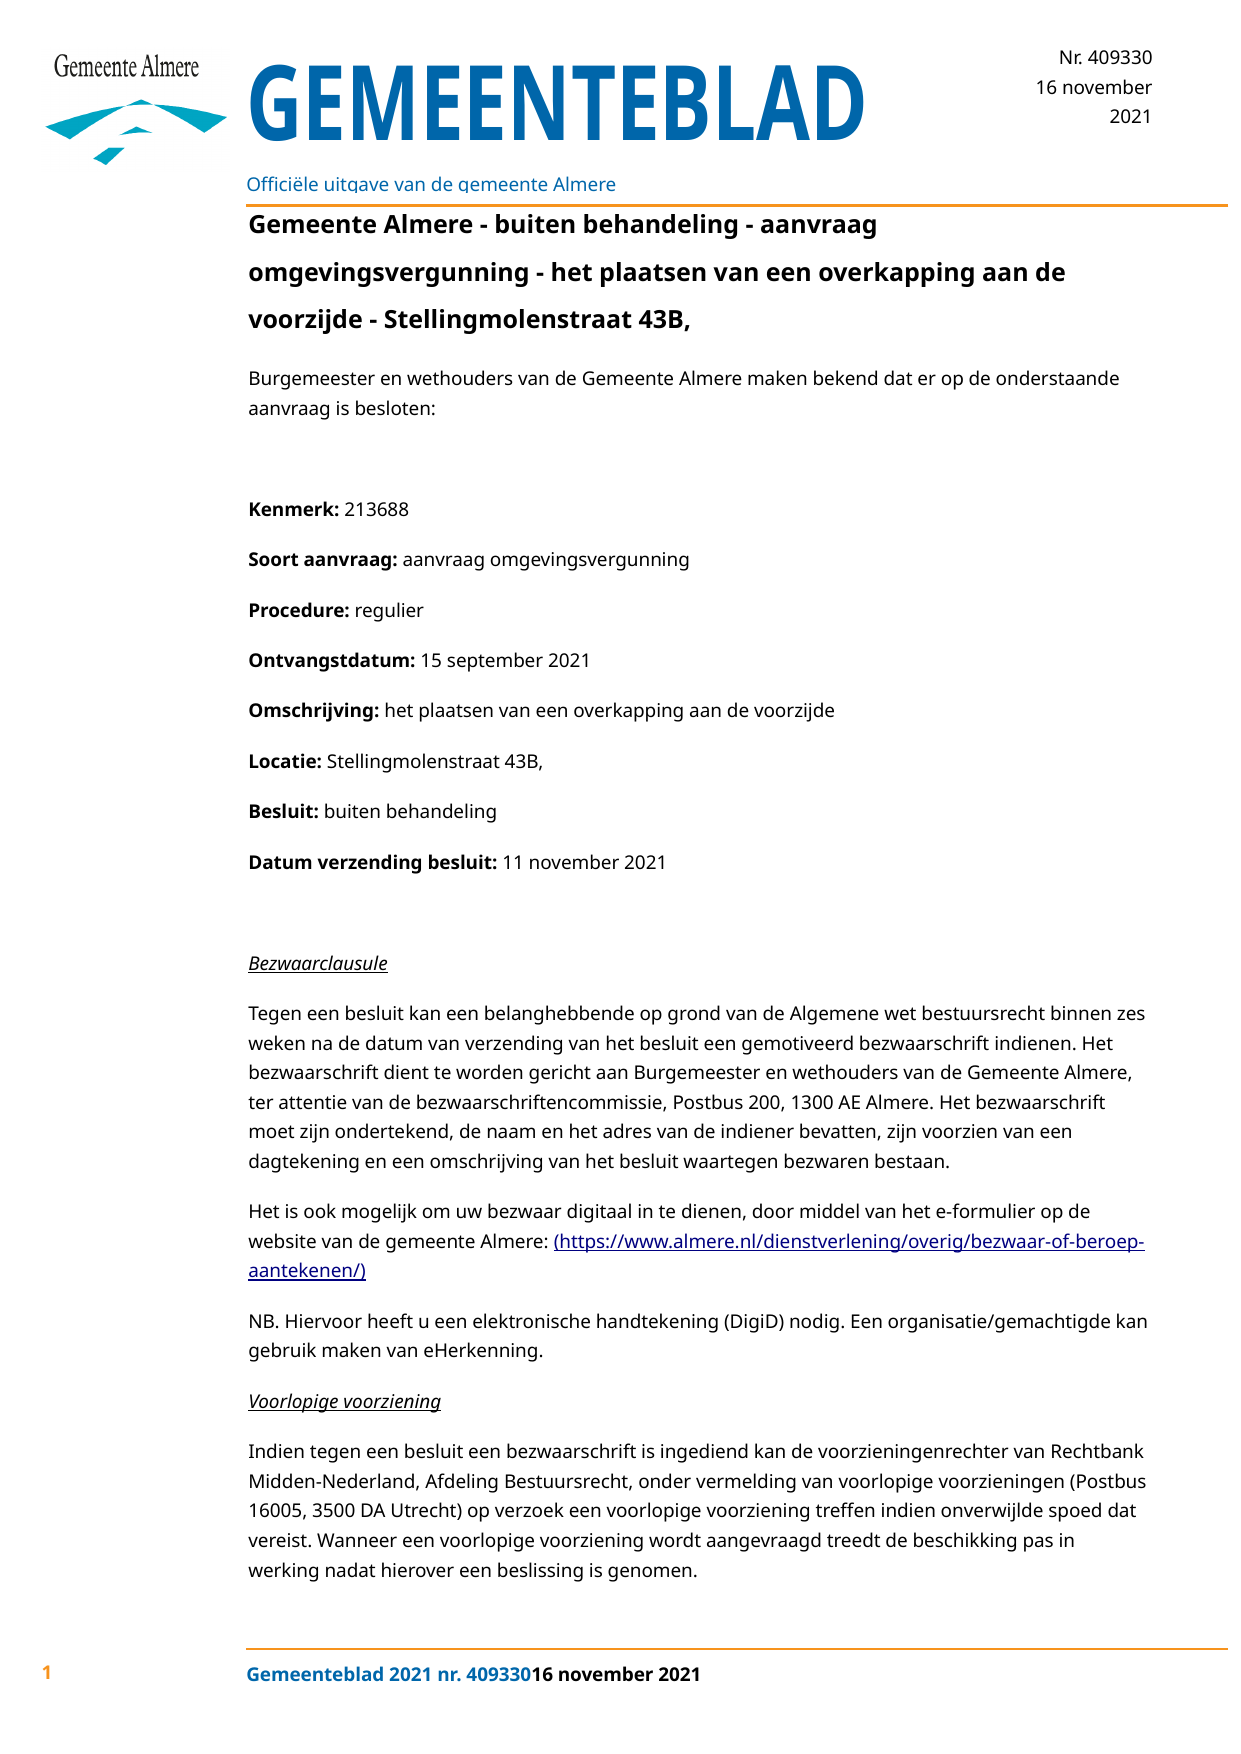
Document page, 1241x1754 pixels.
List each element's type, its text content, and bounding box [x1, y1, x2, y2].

text Burgemeester en wethouders van de Gemeente Almere maken bekend dat er op de onderstaande aanvraag is besloten: [248, 366, 1152, 421]
text Datum verzending besluit: 11 november 2021 [248, 849, 1152, 874]
text Gemeente Almere - buiten behandeling - aanvraag omgevingsvergunning - het plaatsen van een overkapping aan de voorzijde - Stellingmolenstraat 43B, [248, 207, 1152, 336]
text Tegen een besluit kan een belanghebbende op grond van de Algemene wet bestuursrecht binnen zes weken na de datum van verzending van het besluit een gemotiveerd bezwaarschrift indienen. Het bezwaarschrift dient te worden gericht aan Burgemeester en wethouders van de Gemeente Almere, ter attentie van de bezwaarschriftencommissie, Postbus 200, 1300 AE Almere. Het bezwaarschrift moet zijn ondertekend, de naam en het adres van de indiener bevatten, zijn voorzien van een dagtekening en een omschrijving van het besluit waartegen bezwaren bestaan. [248, 1000, 1152, 1174]
text Besluit: buiten behandeling [248, 798, 1152, 824]
text Indien tegen een besluit een bezwaarschrift is ingediend kan de voorzieningenrechter van Rechtbank Midden-Nederland, Afdeling Bestuursrecht, onder vermelding van voorlopige voorzieningen (Postbus 16005, 3500 DA Utrecht) op verzoek een voorlopige voorziening treffen indien onverwijlde spoed dat vereist. Wanneer een voorlopige voorziening wordt aangevraagd treedt de beschikking pas in werking nadat hierover een beslissing is genomen. [248, 1438, 1152, 1582]
text Omschrijving: het plaatsen van een overkapping aan de voorzijde [248, 698, 1152, 723]
text NB. Hiervoor heeft u een elektronische handtekening (DigiD) nodig. Een organisatie/gemachtigde kan gebruik maken van eHerkenning. [248, 1308, 1152, 1363]
text Voorlopige voorziening [248, 1388, 1152, 1414]
text Soort aanvraag: aanvraag omgevingsvergunning [248, 546, 1152, 572]
text Locatie: Stellingmolenstraat 43B, [248, 748, 1152, 774]
text Bezwaarclausule [248, 950, 1152, 975]
text Het is ook mogelijk om uw bezwaar digitaal in te dienen, door middel van het e-formulier op de website van de gemeente Almere: (https://www.almere.nl/dienstverlening/overig/bezwaar-of-beroep-aantekenen/) [248, 1198, 1152, 1283]
text Procedure: regulier [248, 597, 1152, 622]
text Ontvangstdatum: 15 september 2021 [248, 647, 1152, 673]
text Kenmerk: 213688 [248, 496, 1152, 522]
picture [41, 47, 231, 172]
